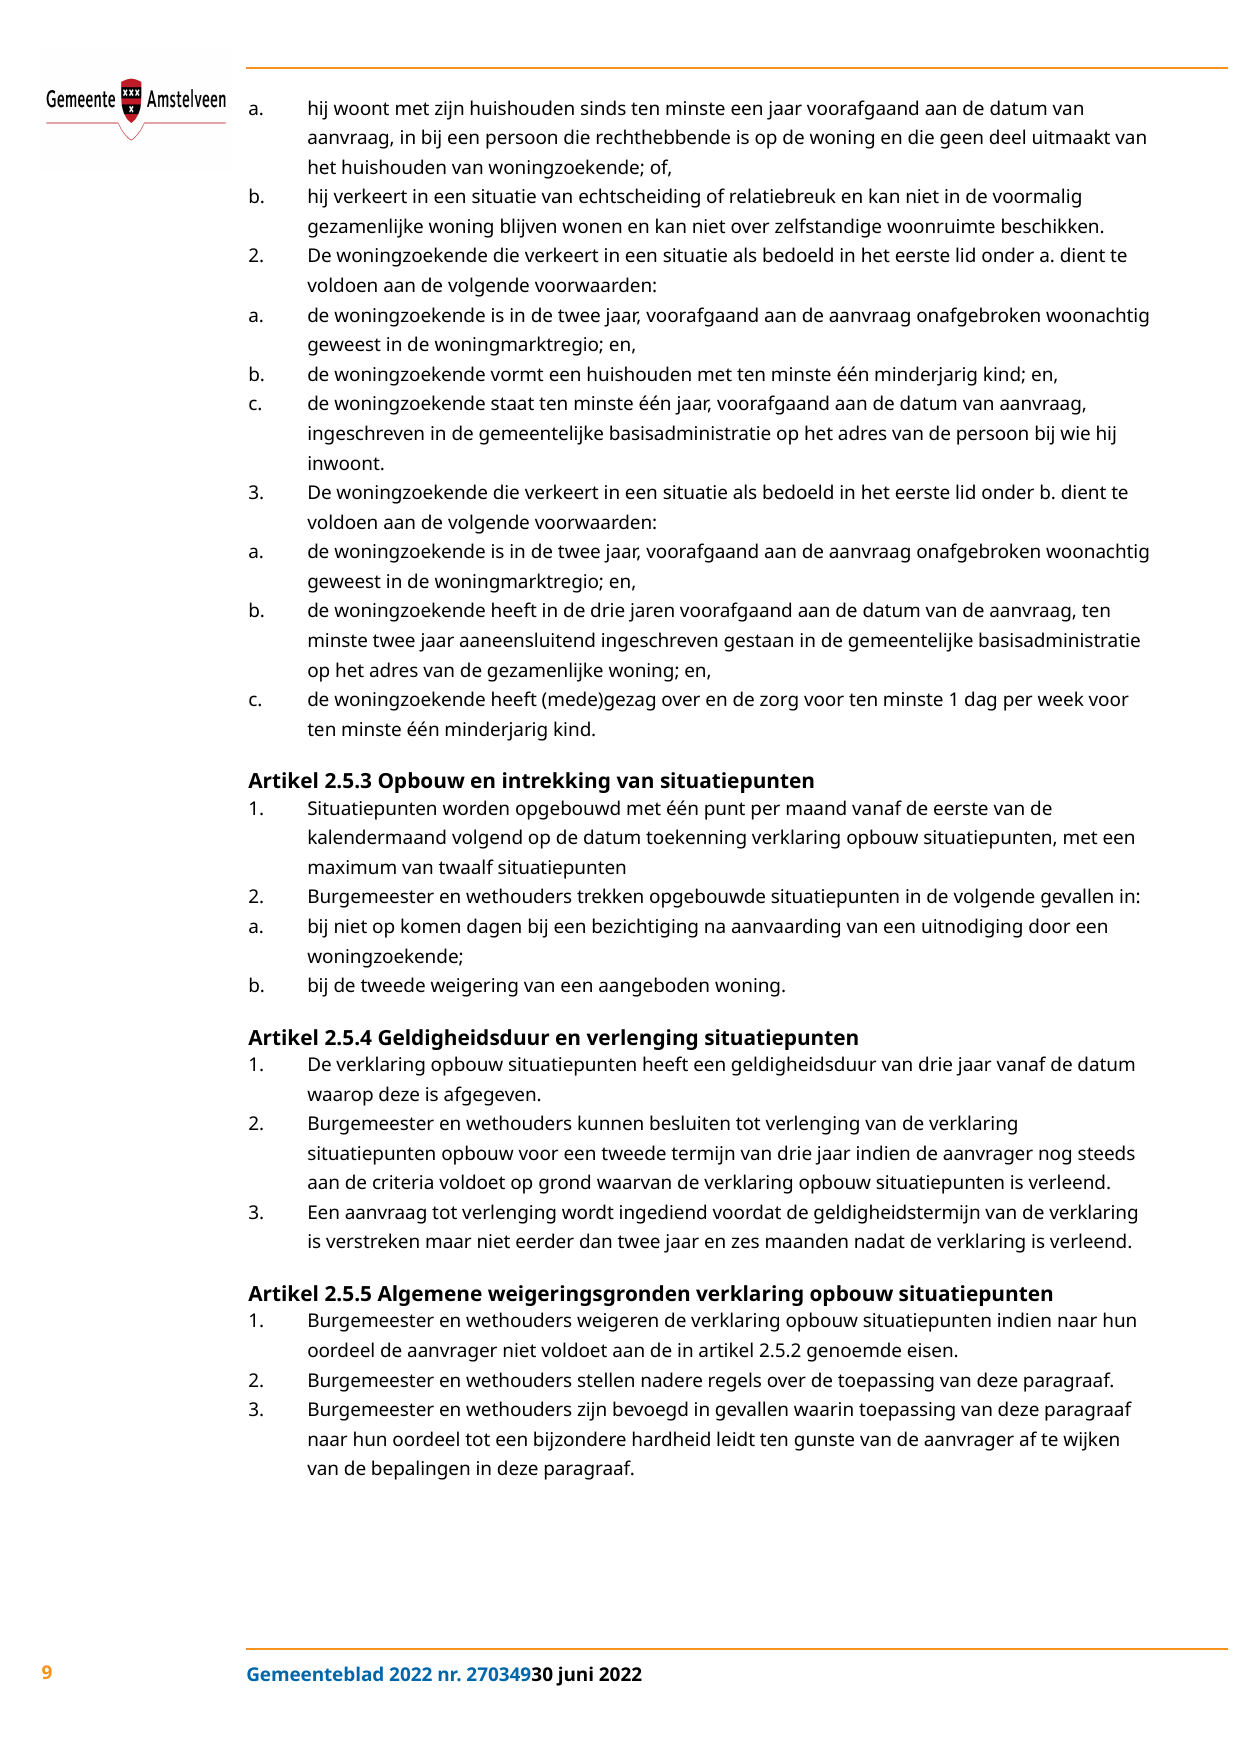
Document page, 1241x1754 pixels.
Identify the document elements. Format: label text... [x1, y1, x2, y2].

list De verklaring opbouw situatiepunten heeft een geldigheidsduur van drie jaar vanaf de datum waarop deze is afgegeven. [248, 1051, 1152, 1107]
list hij verkeert in een situatie van echtscheiding of relatiebreuk en kan niet in de voormalig gezamenlijke woning blijven wonen en kan niet over zelfstandige woonruimte beschikken. [248, 183, 1152, 239]
text Artikel 2.5.5 Algemene weigeringsgronden verklaring opbouw situatiepunten [248, 1279, 1152, 1308]
list de woningzoekende vormt een huishouden met ten minste één minderjarig kind; en, [248, 361, 1152, 387]
list Een aanvraag tot verlenging wordt ingediend voordat de geldigheidstermijn van de verklaring is verstreken maar niet eerder dan twee jaar en zes maanden nadat de verklaring is verleend. [248, 1199, 1152, 1254]
list bij niet op komen dagen bij een bezichtiging na aanvaarding van een uitnodiging door een woningzoekende; [248, 913, 1152, 968]
list de woningzoekende heeft (mede)gezag over en de zorg voor ten minste 1 dag per week voor ten minste één minderjarig kind. [248, 686, 1152, 742]
list Burgemeester en wethouders trekken opgebouwde situatiepunten in de volgende gevallen in: [248, 884, 1152, 909]
text Artikel 2.5.3 Opbouw en intrekking van situatiepunten [248, 766, 1152, 795]
list de woningzoekende is in de twee jaar, voorafgaand aan de aanvraag onafgebroken woonachtig geweest in de woningmarktregio; en, [248, 538, 1152, 594]
list Burgemeester en wethouders weigeren de verklaring opbouw situatiepunten indien naar hun oordeel de aanvrager niet voldoet aan de in artikel 2.5.2 genoemde eisen. [248, 1308, 1152, 1363]
list Burgemeester en wethouders stellen nadere regels over de toepassing van deze paragraaf. [248, 1367, 1152, 1392]
text Artikel 2.5.4 Geldigheidsduur en verlenging situatiepunten [248, 1023, 1152, 1051]
list hij woont met zijn huishouden sinds ten minste een jaar voorafgaand aan de datum van aanvraag, in bij een persoon die rechthebbende is op de woning en die geen deel uitmaakt van het huishouden van woningzoekende; of, [248, 95, 1152, 180]
list Situatiepunten worden opgebouwd met één punt per maand vanaf de eerste van de kalendermaand volgend op de datum toekenning verklaring opbouw situatiepunten, met een maximum van twaalf situatiepunten [248, 795, 1152, 880]
list Burgemeester en wethouders kunnen besluiten tot verlenging van de verklaring situatiepunten opbouw voor een tweede termijn van drie jaar indien de aanvrager nog steeds aan de criteria voldoet op grond waarvan de verklaring opbouw situatiepunten is verleend. [248, 1110, 1152, 1195]
picture [41, 47, 231, 172]
list de woningzoekende staat ten minste één jaar, voorafgaand aan de datum van aanvraag, ingeschreven in de gemeentelijke basisadministratie op het adres van de persoon bij wie hij inwoont. [248, 391, 1152, 476]
list bij de tweede weigering van een aangeboden woning. [248, 972, 1152, 998]
list de woningzoekende heeft in de drie jaren voorafgaand aan de datum van de aanvraag, ten minste twee jaar aaneensluitend ingeschreven gestaan in de gemeentelijke basisadministratie op het adres van de gezamenlijke woning; en, [248, 598, 1152, 683]
list De woningzoekende die verkeert in een situatie als bedoeld in het eerste lid onder b. dient te voldoen aan de volgende voorwaarden: [248, 479, 1152, 535]
list Burgemeester en wethouders zijn bevoegd in gevallen waarin toepassing van deze paragraaf naar hun oordeel tot een bijzondere hardheid leidt ten gunste van de aanvrager af te wijken van de bepalingen in deze paragraaf. [248, 1396, 1152, 1481]
list de woningzoekende is in de twee jaar, voorafgaand aan de aanvraag onafgebroken woonachtig geweest in de woningmarktregio; en, [248, 302, 1152, 357]
list De woningzoekende die verkeert in een situatie als bedoeld in het eerste lid onder a. dient te voldoen aan de volgende voorwaarden: [248, 243, 1152, 298]
